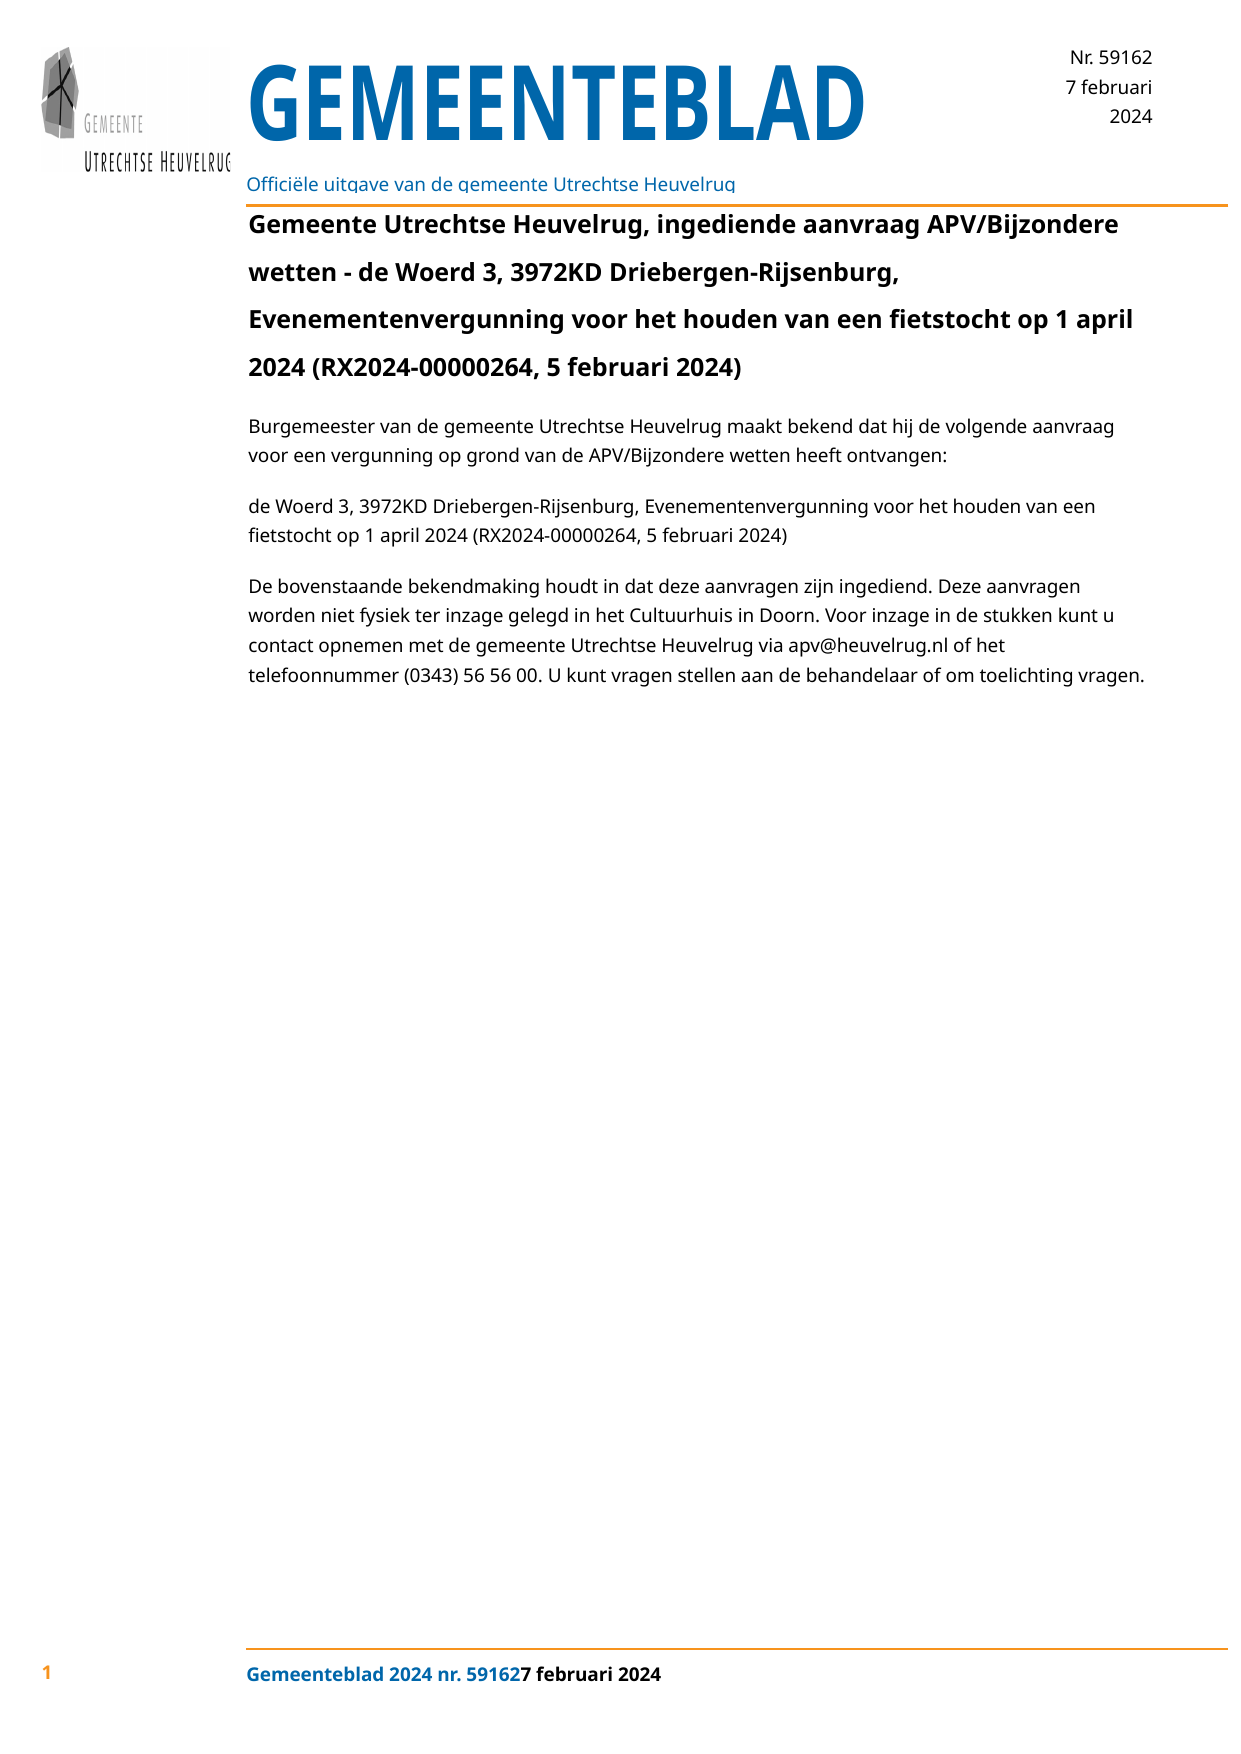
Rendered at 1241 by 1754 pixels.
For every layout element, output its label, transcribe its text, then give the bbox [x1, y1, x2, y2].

text Burgemeester van de gemeente Utrechtse Heuvelrug maakt bekend dat hij de volgende aanvraag voor een vergunning op grond van de APV/Bijzondere wetten heeft ontvangen: [248, 413, 1152, 468]
text De bovenstaande bekendmaking houdt in dat deze aanvragen zijn ingediend. Deze aanvragen worden niet fysiek ter inzage gelegd in het Cultuurhuis in Doorn. Voor inzage in de stukken kunt u contact opnemen met de gemeente Utrechtse Heuvelrug via apv@heuvelrug.nl of het telefoonnummer (0343) 56 56 00. U kunt vragen stellen aan de behandelaar of om toelichting vragen. [248, 573, 1152, 688]
text de Woerd 3, 3972KD Driebergen-Rijsenburg, Evenementenvergunning voor het houden van een fietstocht op 1 april 2024 (RX2024-00000264, 5 februari 2024) [248, 493, 1152, 548]
picture [41, 47, 231, 172]
text Gemeente Utrechtse Heuvelrug, ingediende aanvraag APV/Bijzondere wetten - de Woerd 3, 3972KD Driebergen-Rijsenburg, Evenementenvergunning voor het houden van een fietstocht op 1 april 2024 (RX2024-00000264, 5 februari 2024) [248, 207, 1152, 384]
